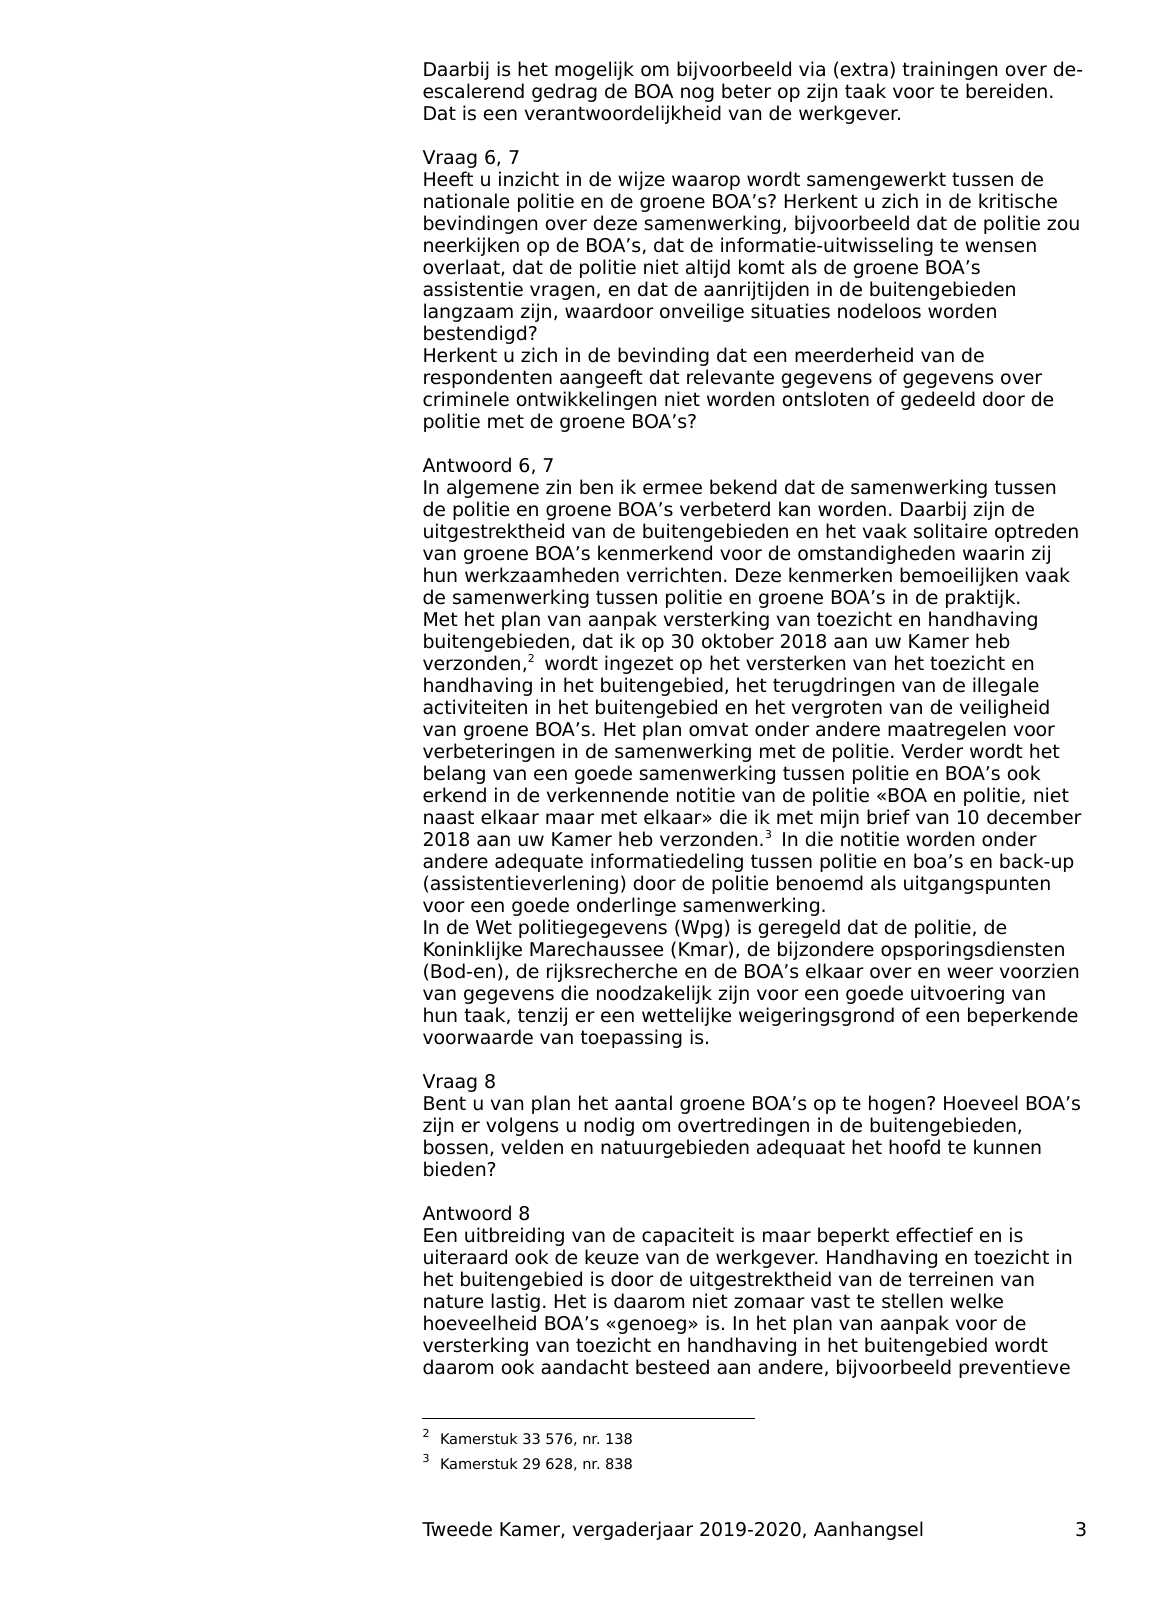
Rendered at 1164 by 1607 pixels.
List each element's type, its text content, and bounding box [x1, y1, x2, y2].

text Kamerstuk 29 628, nr. 838 [422, 1452, 1087, 1474]
text In algemene zin ben ik ermee bekend dat de samenwerking tussen de politie en groene BOA’s verbeterd kan worden. Daarbij zijn de uitgestrektheid van de buitengebieden en het vaak solitaire optreden van groene BOA’s kenmerkend voor de omstandigheden waarin zij hun werkzaamheden verrichten. Deze kenmerken bemoeilijken vaak de samenwerking tussen politie en groene BOA’s in de praktijk. [422, 477, 1087, 609]
text Herkent u zich in de bevinding dat een meerderheid van de respondenten aangeeft dat relevante gegevens of gegevens over criminele ontwikkelingen niet worden ontsloten of gedeeld door de politie met de groene BOA’s? [422, 345, 1087, 433]
text In de Wet politiegegevens (Wpg) is geregeld dat de politie, de Koninklijke Marechaussee (Kmar), de bijzondere opsporingsdiensten (Bod-en), de rijksrecherche en de BOA’s elkaar over en weer voorzien van gegevens die noodzakelijk zijn voor een goede uitvoering van hun taak, tenzij er een wettelijke weigeringsgrond of een beperkende voorwaarde van toepassing is. [422, 917, 1087, 1048]
text Kamerstuk 33 576, nr. 138 [422, 1427, 1087, 1449]
text Bent u van plan het aantal groene BOA’s op te hogen? Hoeveel BOA’s zijn er volgens u nodig om overtredingen in de buitengebieden, bossen, velden en natuurgebieden adequaat het hoofd te kunnen bieden? [422, 1093, 1087, 1181]
text Vraag 8 [422, 1071, 1087, 1093]
text Vraag 6, 7 [422, 147, 1087, 169]
text Een uitbreiding van de capaciteit is maar beperkt effectief en is uiteraard ook de keuze van de werkgever. Handhaving en toezicht in het buitengebied is door de uitgestrektheid van de terreinen van nature lastig. Het is daarom niet zomaar vast te stellen welke hoeveelheid BOA’s «genoeg» is. In het plan van aanpak voor de versterking van toezicht en handhaving in het buitengebied wordt daarom ook aandacht besteed aan andere, bijvoorbeeld preventieve [422, 1225, 1087, 1379]
text Met het plan van aanpak versterking van toezicht en handhaving buitengebieden, dat ik op 30 oktober 2018 aan uw Kamer heb verzonden, wordt ingezet op het versterken van het toezicht en handhaving in het buitengebied, het terugdringen van de illegale activiteiten in het buitengebied en het vergroten van de veiligheid van groene BOA’s. Het plan omvat onder andere maatregelen voor verbeteringen in de samenwerking met de politie. Verder wordt het belang van een goede samenwerking tussen politie en BOA’s ook erkend in de verkennende notitie van de politie «BOA en politie, niet naast elkaar maar met elkaar» die ik met mijn brief van 10 december 2018 aan uw Kamer heb verzonden. In die notitie worden onder andere adequate informatiedeling tussen politie en boa’s en back-up (assistentieverlening) door de politie benoemd als uitgangspunten voor een goede onderlinge samenwerking. [422, 609, 1087, 917]
text Antwoord 6, 7 [422, 455, 1087, 477]
text Heeft u inzicht in de wijze waarop wordt samengewerkt tussen de nationale politie en de groene BOA’s? Herkent u zich in de kritische bevindingen over deze samenwerking, bijvoorbeeld dat de politie zou neerkijken op de BOA’s, dat de informatie-uitwisseling te wensen overlaat, dat de politie niet altijd komt als de groene BOA’s assistentie vragen, en dat de aanrijtijden in de buitengebieden langzaam zijn, waardoor onveilige situaties nodeloos worden bestendigd? [422, 169, 1087, 345]
text Antwoord 8 [422, 1203, 1087, 1225]
text Daarbij is het mogelijk om bijvoorbeeld via (extra) trainingen over de-escalerend gedrag de BOA nog beter op zijn taak voor te bereiden. Dat is een verantwoordelijkheid van de werkgever. [422, 59, 1087, 125]
